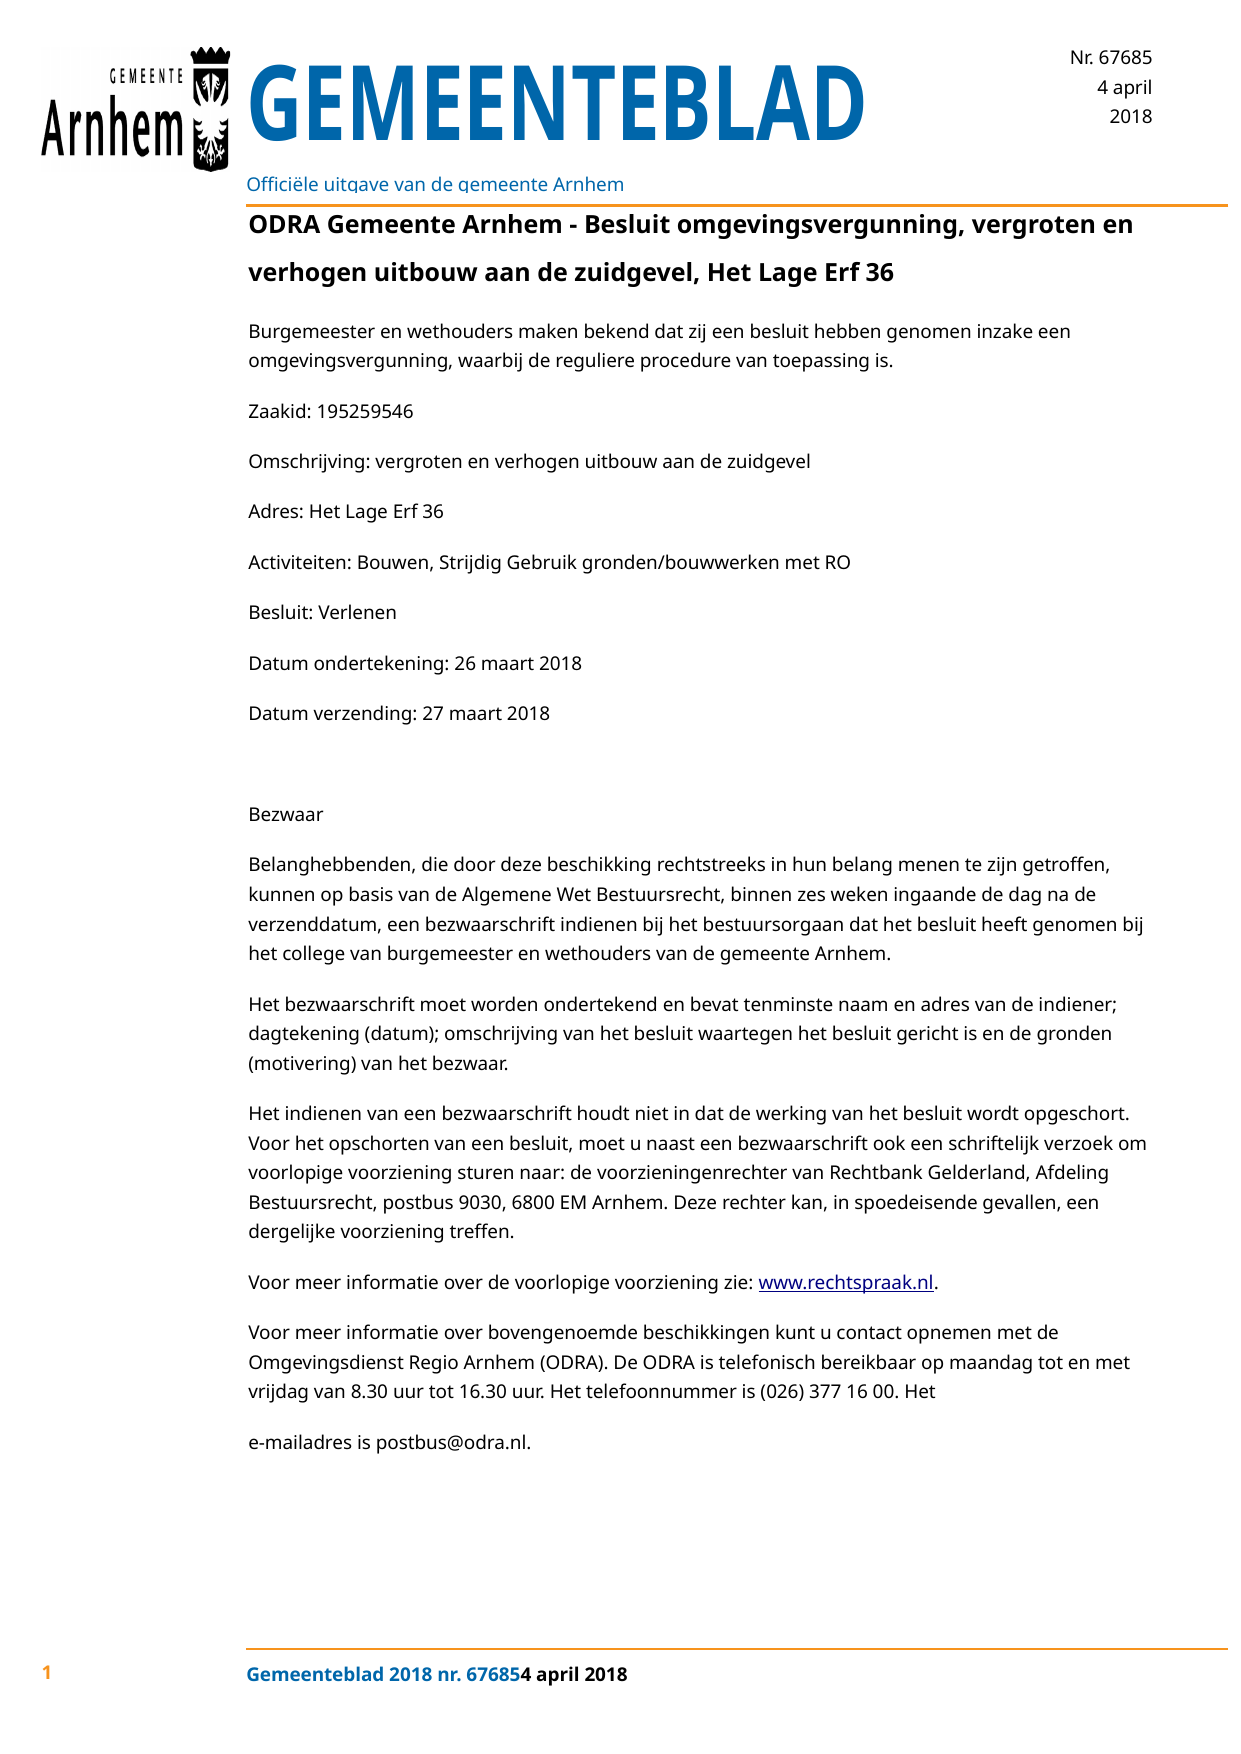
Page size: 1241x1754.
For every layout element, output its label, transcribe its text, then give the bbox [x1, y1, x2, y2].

text e-mailadres is postbus@odra.nl. [248, 1429, 1152, 1455]
text Het bezwaarschrift moet worden ondertekend en bevat tenminste naam en adres van de indiener; dagtekening (datum); omschrijving van het besluit waartegen het besluit gericht is en de gronden (motivering) van het bezwaar. [248, 991, 1152, 1076]
text Voor meer informatie over bovengenoemde beschikkingen kunt u contact opnemen met de Omgevingsdienst Regio Arnhem (ODRA). De ODRA is telefonisch bereikbaar op maandag tot en met vrijdag van 8.30 uur tot 16.30 uur. Het telefoonnummer is (026) 377 16 00. Het [248, 1319, 1152, 1404]
text Datum verzending: 27 maart 2018 [248, 700, 1152, 726]
text Datum ondertekening: 26 maart 2018 [248, 650, 1152, 676]
text Omschrijving: vergroten en verhogen uitbouw aan de zuidgevel [248, 448, 1152, 474]
text ODRA Gemeente Arnhem - Besluit omgevingsvergunning, vergroten en verhogen uitbouw aan de zuidgevel, Het Lage Erf 36 [248, 207, 1152, 288]
text Belanghebbenden, die door deze beschikking rechtstreeks in hun belang menen te zijn getroffen, kunnen op basis van de Algemene Wet Bestuursrecht, binnen zes weken ingaande de dag na de verzenddatum, een bezwaarschrift indienen bij het bestuursorgaan dat het besluit heeft genomen bij het college van burgemeester en wethouders van de gemeente Arnhem. [248, 852, 1152, 966]
text Adres: Het Lage Erf 36 [248, 499, 1152, 524]
picture [41, 47, 231, 172]
text Het indienen van een bezwaarschrift houdt niet in dat de werking van het besluit wordt opgeschort. Voor het opschorten van een besluit, moet u naast een bezwaarschrift ook een schriftelijk verzoek om voorlopige voorziening sturen naar: de voorzieningenrechter van Rechtbank Gelderland, Afdeling Bestuursrecht, postbus 9030, 6800 EM Arnhem. Deze rechter kan, in spoedeisende gevallen, een dergelijke voorziening treffen. [248, 1100, 1152, 1244]
text Besluit: Verlenen [248, 599, 1152, 625]
text Burgemeester en wethouders maken bekend dat zij een besluit hebben genomen inzake een omgevingsvergunning, waarbij de reguliere procedure van toepassing is. [248, 318, 1152, 373]
text Activiteiten: Bouwen, Strijdig Gebruik gronden/bouwwerken met RO [248, 549, 1152, 575]
text Zaakid: 195259546 [248, 398, 1152, 424]
text Voor meer informatie over de voorlopige voorziening zie: www.rechtspraak.nl. [248, 1269, 1152, 1295]
text Bezwaar [248, 801, 1152, 827]
